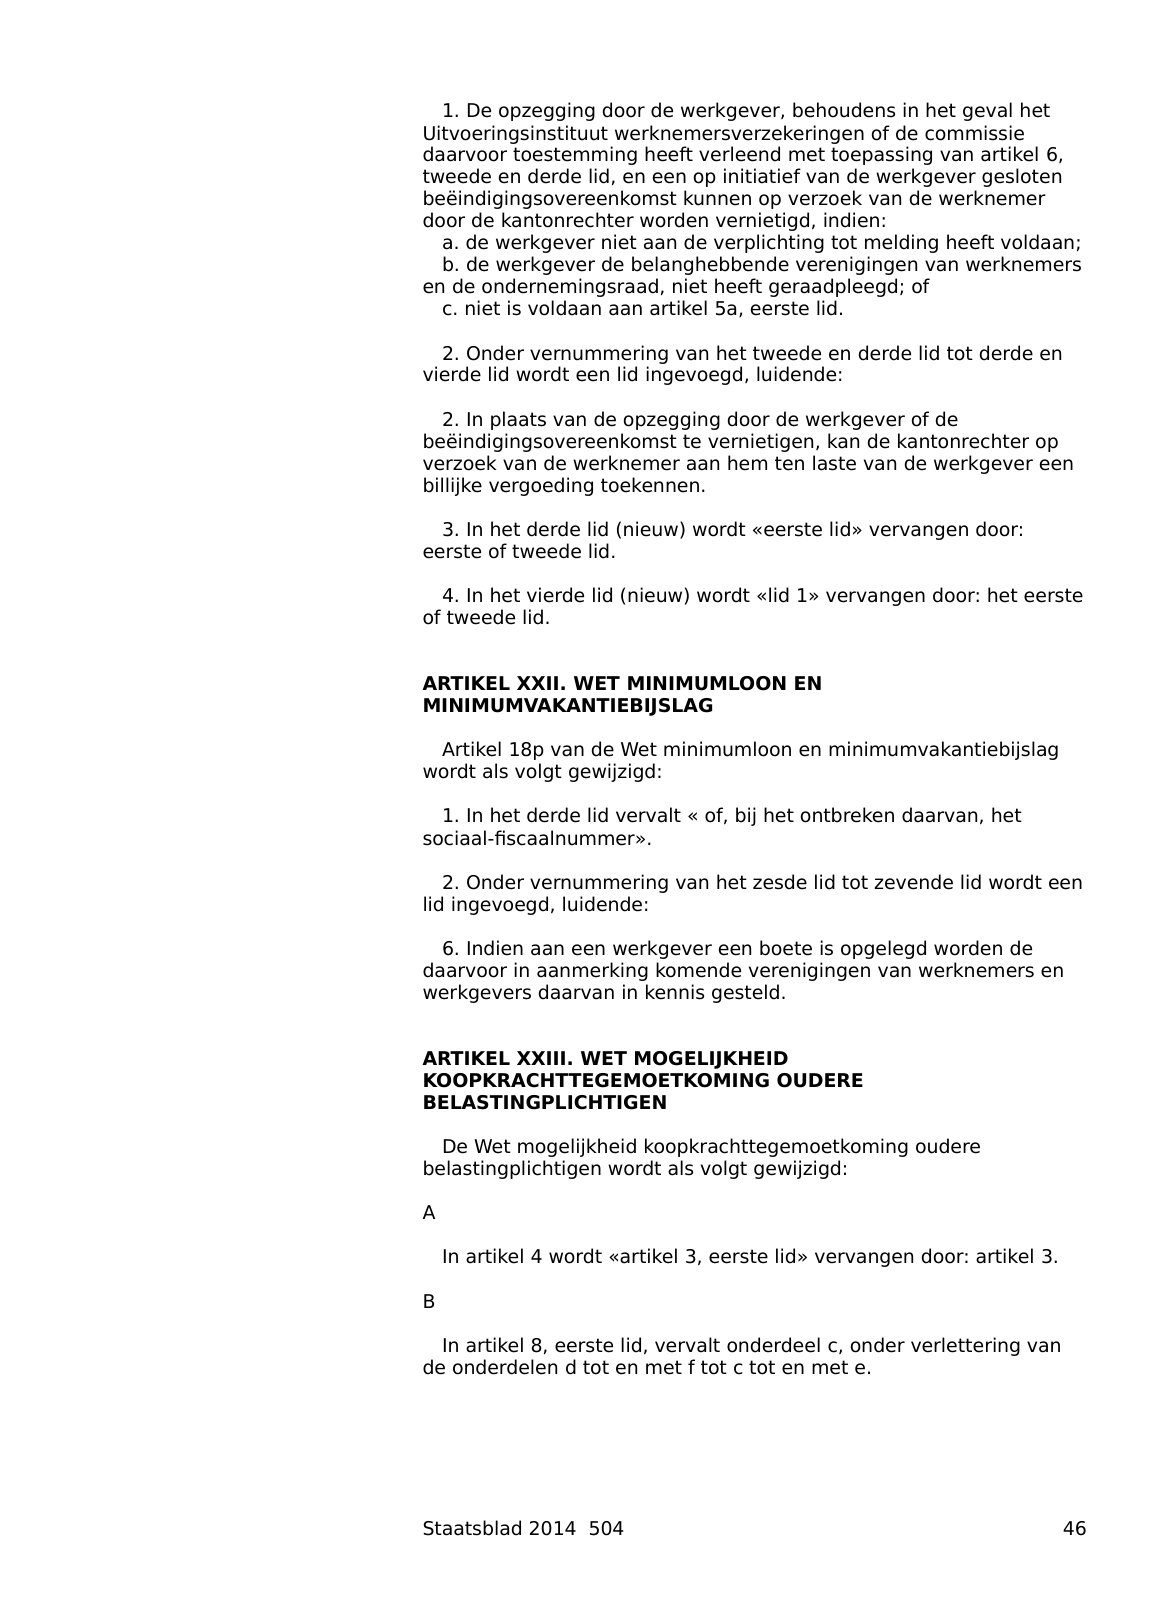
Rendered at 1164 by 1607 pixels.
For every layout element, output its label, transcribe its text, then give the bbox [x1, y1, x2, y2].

text a. de werkgever niet aan de verplichting tot melding heeft voldaan; [422, 232, 1087, 254]
text B [422, 1291, 1087, 1313]
text 6. Indien aan een werkgever een boete is opgelegd worden de daarvoor in aanmerking komende verenigingen van werknemers en werkgevers daarvan in kennis gesteld. [422, 938, 1087, 1004]
text 1. In het derde lid vervalt « of, bij het ontbreken daarvan, het sociaal-fiscaalnummer». [422, 805, 1087, 849]
text b. de werkgever de belanghebbende verenigingen van werknemers en de ondernemingsraad, niet heeft geraadpleegd; of [422, 254, 1087, 298]
subtitle ARTIKEL XXIII. WET MOGELIJKHEID KOOPKRACHTTEGEMOETKOMING OUDERE BELASTINGPLICHTIGEN [422, 1048, 1087, 1114]
text De Wet mogelijkheid koopkrachttegemoetkoming oudere belastingplichtigen wordt als volgt gewijzigd: [422, 1136, 1087, 1180]
text 2. In plaats van de opzegging door de werkgever of de beëindigingsovereenkomst te vernietigen, kan de kantonrechter op verzoek van de werknemer aan hem ten laste van de werkgever een billijke vergoeding toekennen. [422, 408, 1087, 496]
text 3. In het derde lid (nieuw) wordt «eerste lid» vervangen door: eerste of tweede lid. [422, 519, 1087, 563]
text In artikel 8, eerste lid, vervalt onderdeel c, onder verlettering van de onderdelen d tot en met f tot c tot en met e. [422, 1335, 1087, 1379]
text c. niet is voldaan aan artikel 5a, eerste lid. [422, 298, 1087, 320]
text Artikel 18p van de Wet minimumloon en minimumvakantiebijslag wordt als volgt gewijzigd: [422, 739, 1087, 783]
text 2. Onder vernummering van het zesde lid tot zevende lid wordt een lid ingevoegd, luidende: [422, 872, 1087, 916]
text 1. De opzegging door de werkgever, behoudens in het geval het Uitvoeringsinstituut werknemersverzekeringen of de commissie daarvoor toestemming heeft verleend met toepassing van artikel 6, tweede en derde lid, en een op initiatief van de werkgever gesloten beëindigingsovereenkomst kunnen op verzoek van de werknemer door de kantonrechter worden vernietigd, indien: [422, 100, 1087, 232]
text 4. In het vierde lid (nieuw) wordt «lid 1» vervangen door: het eerste of tweede lid. [422, 585, 1087, 629]
text 2. Onder vernummering van het tweede en derde lid tot derde en vierde lid wordt een lid ingevoegd, luidende: [422, 342, 1087, 386]
text A [422, 1202, 1087, 1224]
text In artikel 4 wordt «artikel 3, eerste lid» vervangen door: artikel 3. [422, 1246, 1087, 1268]
subtitle ARTIKEL XXII. WET MINIMUMLOON EN MINIMUMVAKANTIEBIJSLAG [422, 673, 1087, 717]
